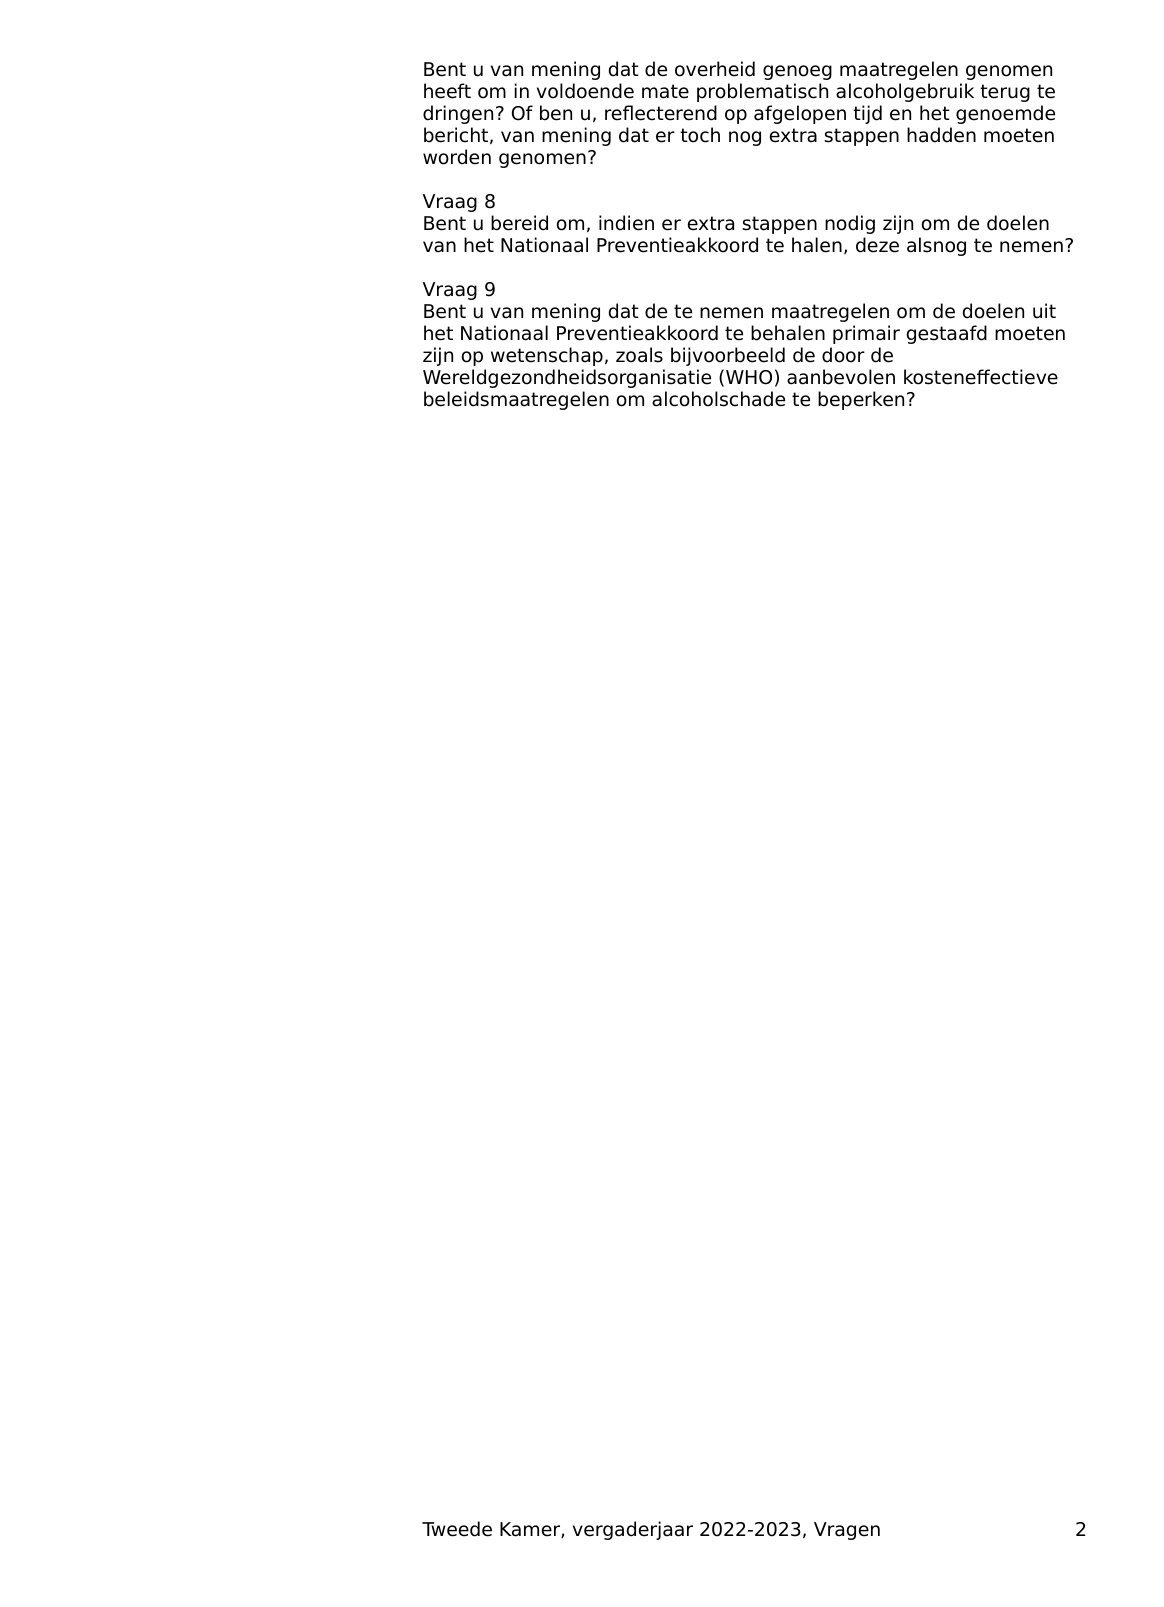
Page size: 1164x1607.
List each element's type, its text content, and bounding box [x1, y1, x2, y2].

text Bent u bereid om, indien er extra stappen nodig zijn om de doelen van het Nationaal Preventieakkoord te halen, deze alsnog te nemen? [422, 213, 1087, 257]
text Bent u van mening dat de te nemen maatregelen om de doelen uit het Nationaal Preventieakkoord te behalen primair gestaafd moeten zijn op wetenschap, zoals bijvoorbeeld de door de Wereldgezondheidsorganisatie (WHO) aanbevolen kosteneffectieve beleidsmaatregelen om alcoholschade te beperken? [422, 301, 1087, 411]
text Vraag 9 [422, 279, 1087, 301]
text Bent u van mening dat de overheid genoeg maatregelen genomen heeft om in voldoende mate problematisch alcoholgebruik terug te dringen? Of ben u, reflecterend op afgelopen tijd en het genoemde bericht, van mening dat er toch nog extra stappen hadden moeten worden genomen? [422, 59, 1087, 169]
text Vraag 8 [422, 191, 1087, 213]
